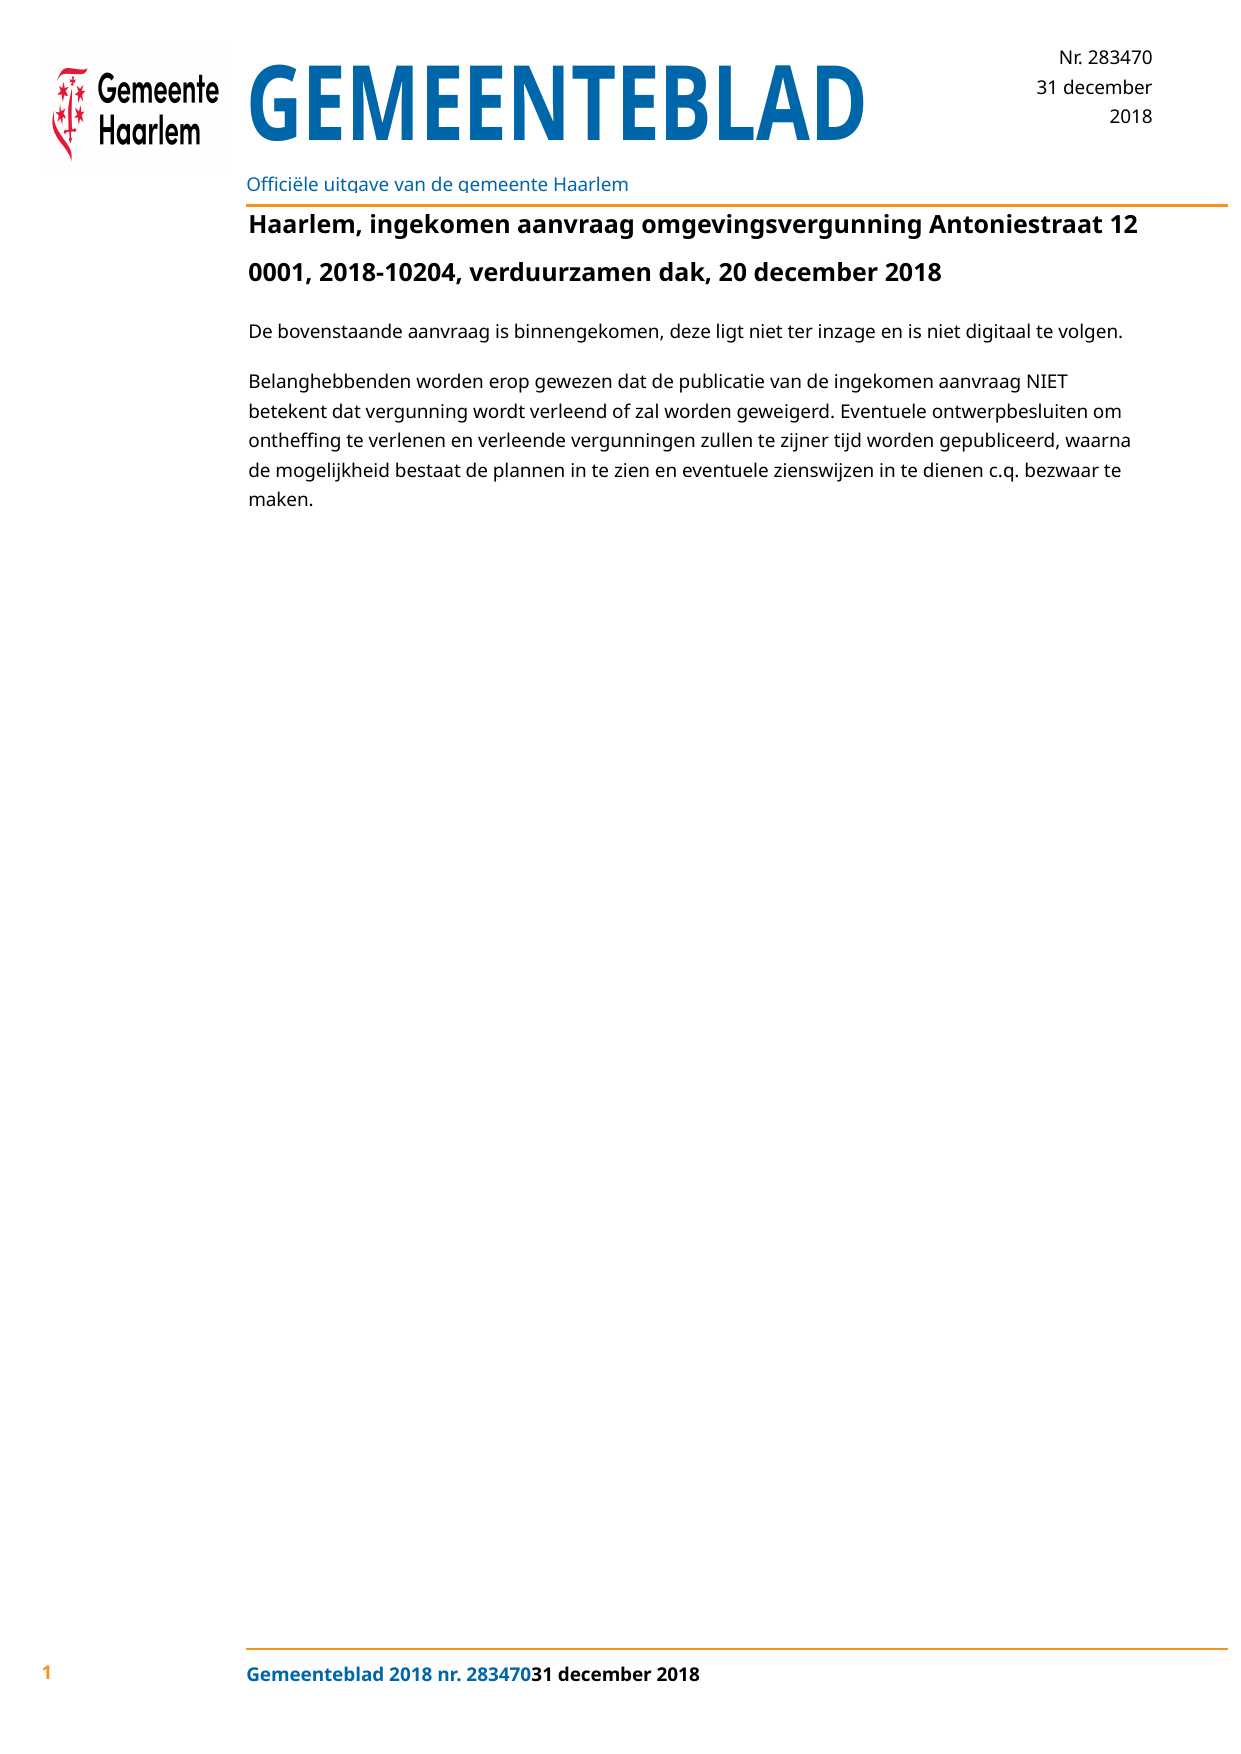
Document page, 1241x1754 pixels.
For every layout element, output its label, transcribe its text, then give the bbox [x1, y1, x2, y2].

text Haarlem, ingekomen aanvraag omgevingsvergunning Antoniestraat 12 0001, 2018-10204, verduurzamen dak, 20 december 2018 [248, 207, 1152, 288]
picture [41, 47, 231, 172]
text De bovenstaande aanvraag is binnengekomen, deze ligt niet ter inzage en is niet digitaal te volgen. [248, 318, 1152, 344]
text Belanghebbenden worden erop gewezen dat de publicatie van de ingekomen aanvraag NIET betekent dat vergunning wordt verleend of zal worden geweigerd. Eventuele ontwerpbesluiten om ontheffing te verlenen en verleende vergunningen zullen te zijner tijd worden gepubliceerd, waarna de mogelijkheid bestaat de plannen in te zien en eventuele zienswijzen in te dienen c.q. bezwaar te maken. [248, 368, 1152, 512]
